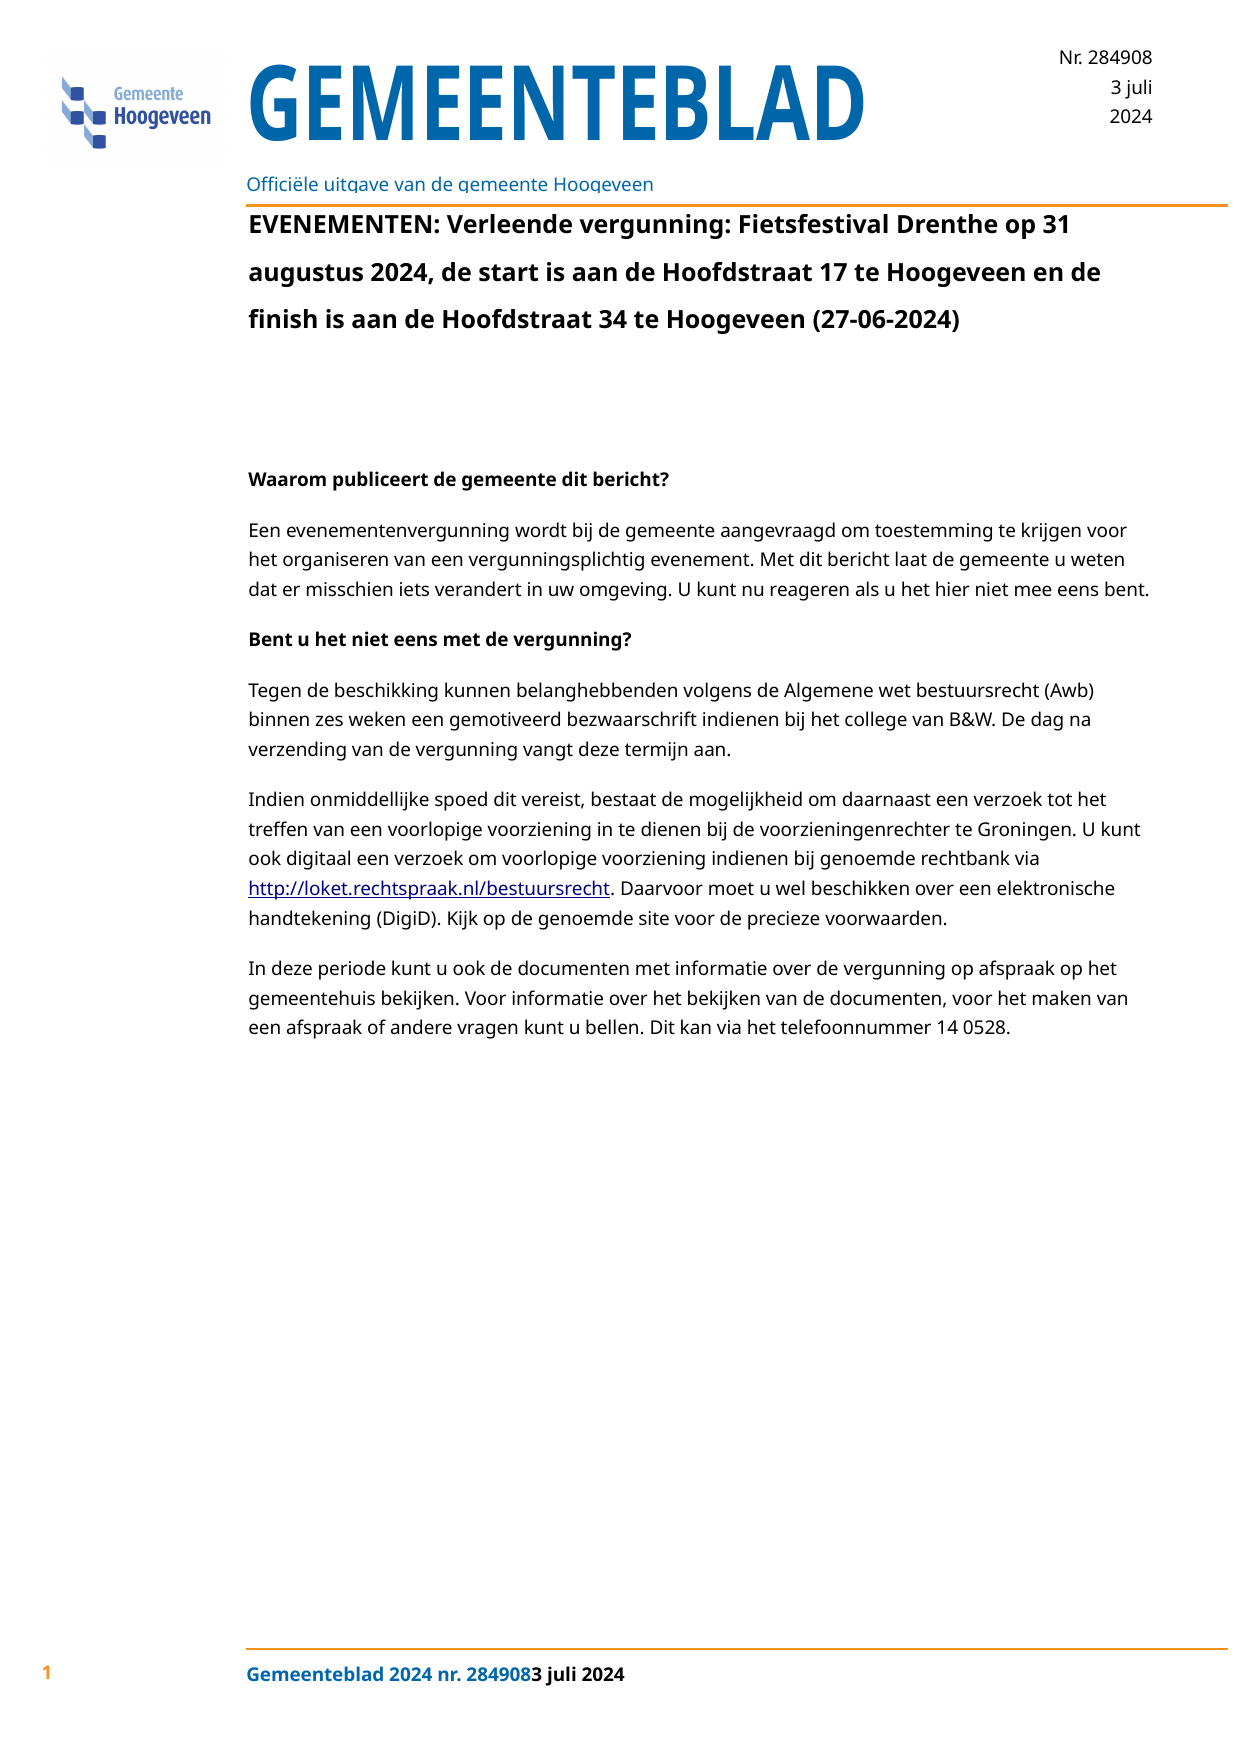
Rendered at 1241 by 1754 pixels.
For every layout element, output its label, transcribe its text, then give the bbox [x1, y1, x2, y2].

text Bent u het niet eens met de vergunning? [248, 626, 1152, 652]
text Tegen de beschikking kunnen belanghebbenden volgens de Algemene wet bestuursrecht (Awb) binnen zes weken een gemotiveerd bezwaarschrift indienen bij het college van B&W. De dag na verzending van de vergunning vangt deze termijn aan. [248, 677, 1152, 762]
text In deze periode kunt u ook de documenten met informatie over de vergunning op afspraak op het gemeentehuis bekijken. Voor informatie over het bekijken van de documenten, voor het maken van een afspraak of andere vragen kunt u bellen. Dit kan via het telefoonnummer 14 0528. [248, 955, 1152, 1040]
text Waarom publiceert de gemeente dit bericht? [248, 466, 1152, 492]
text Een evenementenvergunning wordt bij de gemeente aangevraagd om toestemming te krijgen voor het organiseren van een vergunningsplichtig evenement. Met dit bericht laat de gemeente u weten dat er misschien iets verandert in uw omgeving. U kunt nu reageren als u het hier niet mee eens bent. [248, 517, 1152, 602]
picture [41, 47, 231, 172]
text Indien onmiddellijke spoed dit vereist, bestaat de mogelijkheid om daarnaast een verzoek tot het treffen van een voorlopige voorziening in te dienen bij de voorzieningenrechter te Groningen. U kunt ook digitaal een verzoek om voorlopige voorziening indienen bij genoemde rechtbank via http://loket.rechtspraak.nl/bestuursrecht. Daarvoor moet u wel beschikken over een elektronische handtekening (DigiD). Kijk op de genoemde site voor de precieze voorwaarden. [248, 786, 1152, 930]
text EVENEMENTEN: Verleende vergunning: Fietsfestival Drenthe op 31 augustus 2024, de start is aan de Hoofdstraat 17 te Hoogeveen en de finish is aan de Hoofdstraat 34 te Hoogeveen (27-06-2024) [248, 207, 1152, 336]
